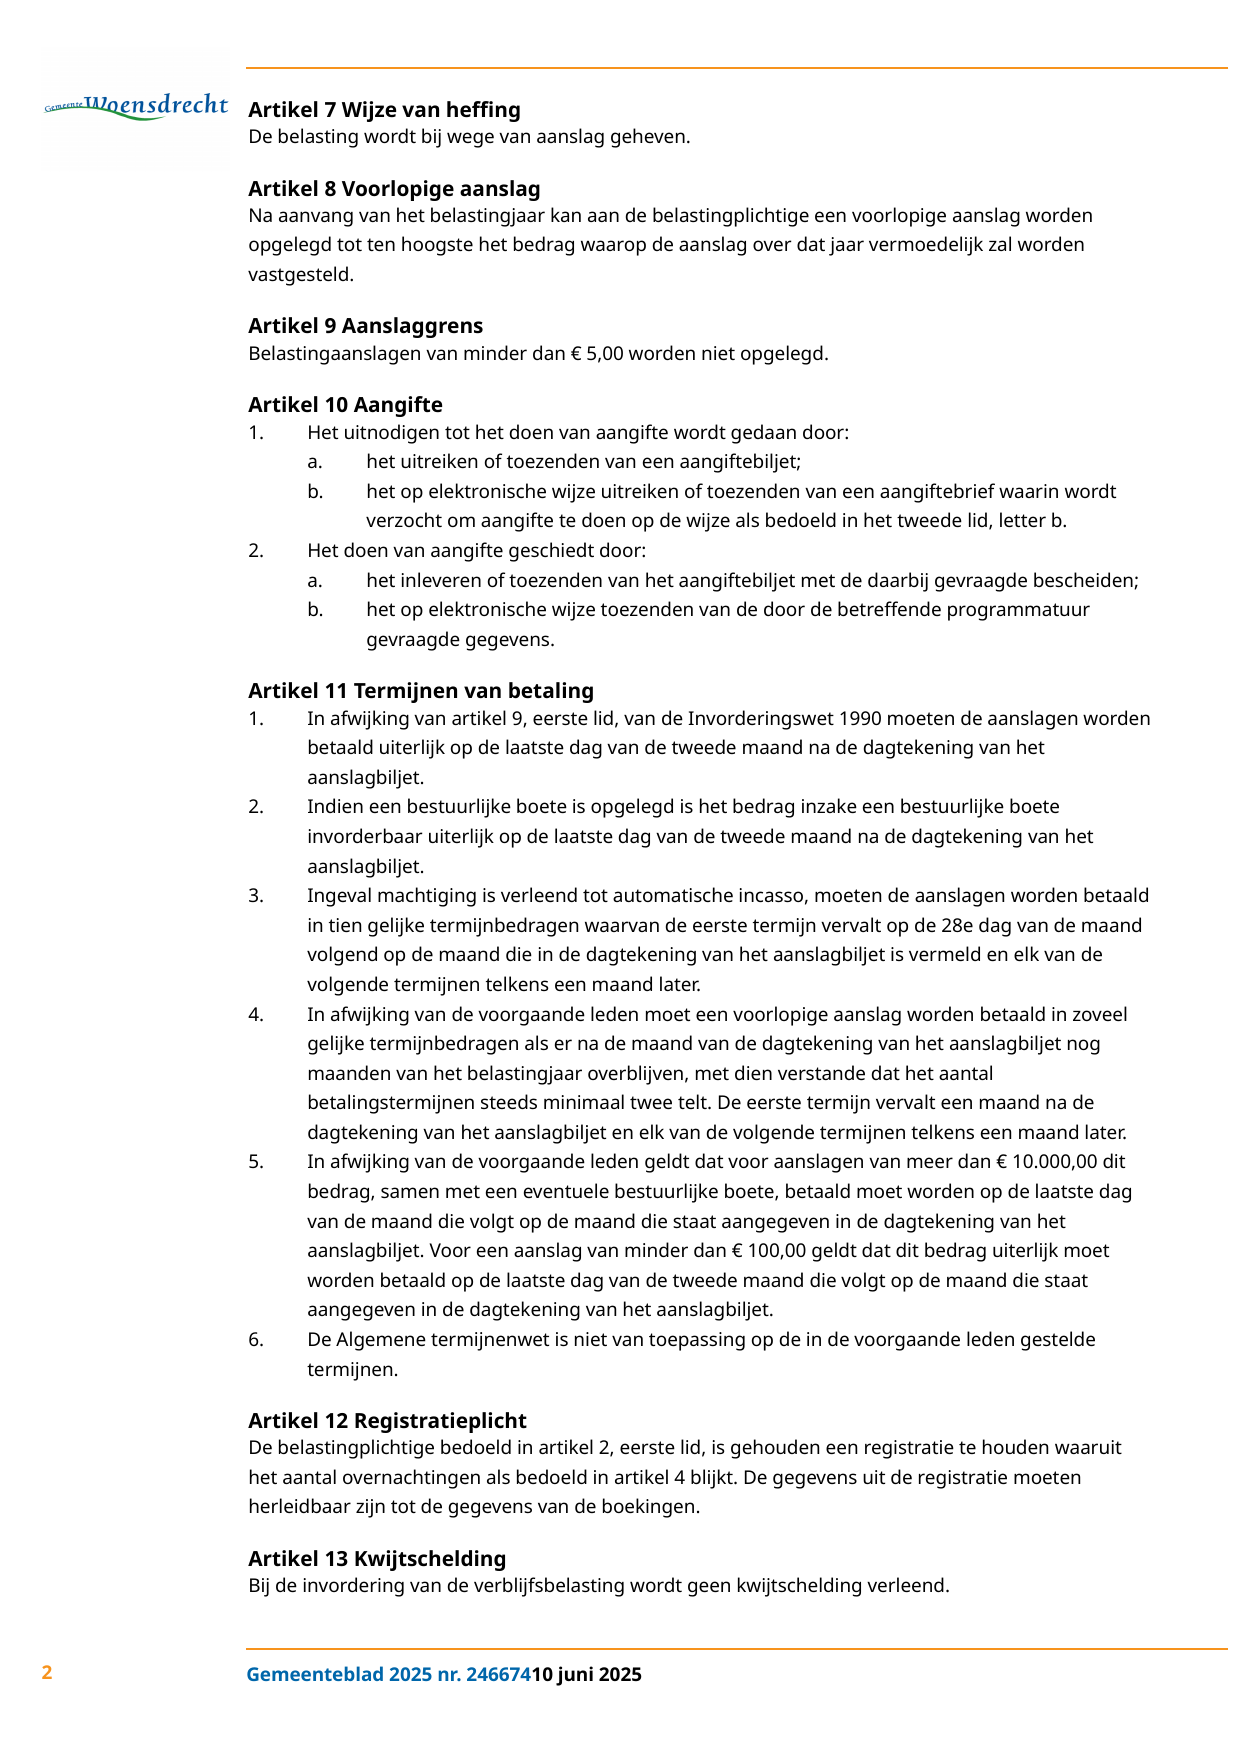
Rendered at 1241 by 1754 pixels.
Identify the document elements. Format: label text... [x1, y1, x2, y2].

text Belastingaanslagen van minder dan € 5,00 worden niet opgelegd. [248, 340, 1152, 366]
text De belasting wordt bij wege van aanslag geheven. [248, 123, 1152, 149]
list In afwijking van de voorgaande leden geldt dat voor aanslagen van meer dan € 10.000,00 dit bedrag, samen met een eventuele bestuurlijke boete, betaald moet worden op de laatste dag van de maand die volgt op de maand die staat aangegeven in de dagtekening van het aanslagbiljet. Voor een aanslag van minder dan € 100,00 geldt dat dit bedrag uiterlijk moet worden betaald op de laatste dag van de tweede maand die volgt op de maand die staat aangegeven in de dagtekening van het aanslagbiljet. [248, 1149, 1152, 1322]
list het op elektronische wijze toezenden van de door de betreffende programmatuur gevraagde gegevens. [307, 596, 1152, 652]
picture [41, 47, 231, 172]
text Artikel 8 Voorlopige aanslag [248, 174, 1152, 202]
text Bij de invordering van de verblijfsbelasting wordt geen kwijtschelding verleend. [248, 1573, 1152, 1598]
list In afwijking van de voorgaande leden moet een voorlopige aanslag worden betaald in zoveel gelijke termijnbedragen als er na de maand van de dagtekening van het aanslagbiljet nog maanden van het belastingjaar overblijven, met dien verstande dat het aantal betalingstermijnen steeds minimaal twee telt. De eerste termijn vervalt een maand na de dagtekening van het aanslagbiljet en elk van de volgende termijnen telkens een maand later. [248, 1001, 1152, 1145]
list Het doen van aangifte geschiedt door: [248, 537, 1152, 563]
text Na aanvang van het belastingjaar kan aan de belastingplichtige een voorlopige aanslag worden opgelegd tot ten hoogste het bedrag waarop de aanslag over dat jaar vermoedelijk zal worden vastgesteld. [248, 202, 1152, 287]
text Artikel 10 Aangifte [248, 391, 1152, 419]
list het inleveren of toezenden van het aangiftebiljet met de daarbij gevraagde bescheiden; [307, 567, 1152, 593]
text Artikel 11 Termijnen van betaling [248, 676, 1152, 705]
list Ingeval machtiging is verleend tot automatische incasso, moeten de aanslagen worden betaald in tien gelijke termijnbedragen waarvan de eerste termijn vervalt op de 28e dag van de maand volgend op de maand die in de dagtekening van het aanslagbiljet is vermeld en elk van de volgende termijnen telkens een maand later. [248, 882, 1152, 997]
text Artikel 9 Aanslaggrens [248, 312, 1152, 340]
list Het uitnodigen tot het doen van aangifte wordt gedaan door: [248, 419, 1152, 445]
list De Algemene termijnenwet is niet van toepassing op de in de voorgaande leden gestelde termijnen. [248, 1326, 1152, 1381]
text Artikel 12 Registratieplicht [248, 1406, 1152, 1434]
list het op elektronische wijze uitreiken of toezenden van een aangiftebrief waarin wordt verzocht om aangifte te doen op de wijze als bedoeld in het tweede lid, letter b. [307, 478, 1152, 533]
list In afwijking van artikel 9, eerste lid, van de Invorderingswet 1990 moeten de aanslagen worden betaald uiterlijk op de laatste dag van de tweede maand na de dagtekening van het aanslagbiljet. [248, 705, 1152, 790]
list Indien een bestuurlijke boete is opgelegd is het bedrag inzake een bestuurlijke boete invorderbaar uiterlijk op de laatste dag van de tweede maand na de dagtekening van het aanslagbiljet. [248, 794, 1152, 878]
text Artikel 13 Kwijtschelding [248, 1544, 1152, 1573]
list het uitreiken of toezenden van een aangiftebiljet; [307, 448, 1152, 474]
text Artikel 7 Wijze van heffing [248, 95, 1152, 123]
text De belastingplichtige bedoeld in artikel 2, eerste lid, is gehouden een registratie te houden waaruit het aantal overnachtingen als bedoeld in artikel 4 blijkt. De gegevens uit de registratie moeten herleidbaar zijn tot de gegevens van de boekingen. [248, 1434, 1152, 1519]
